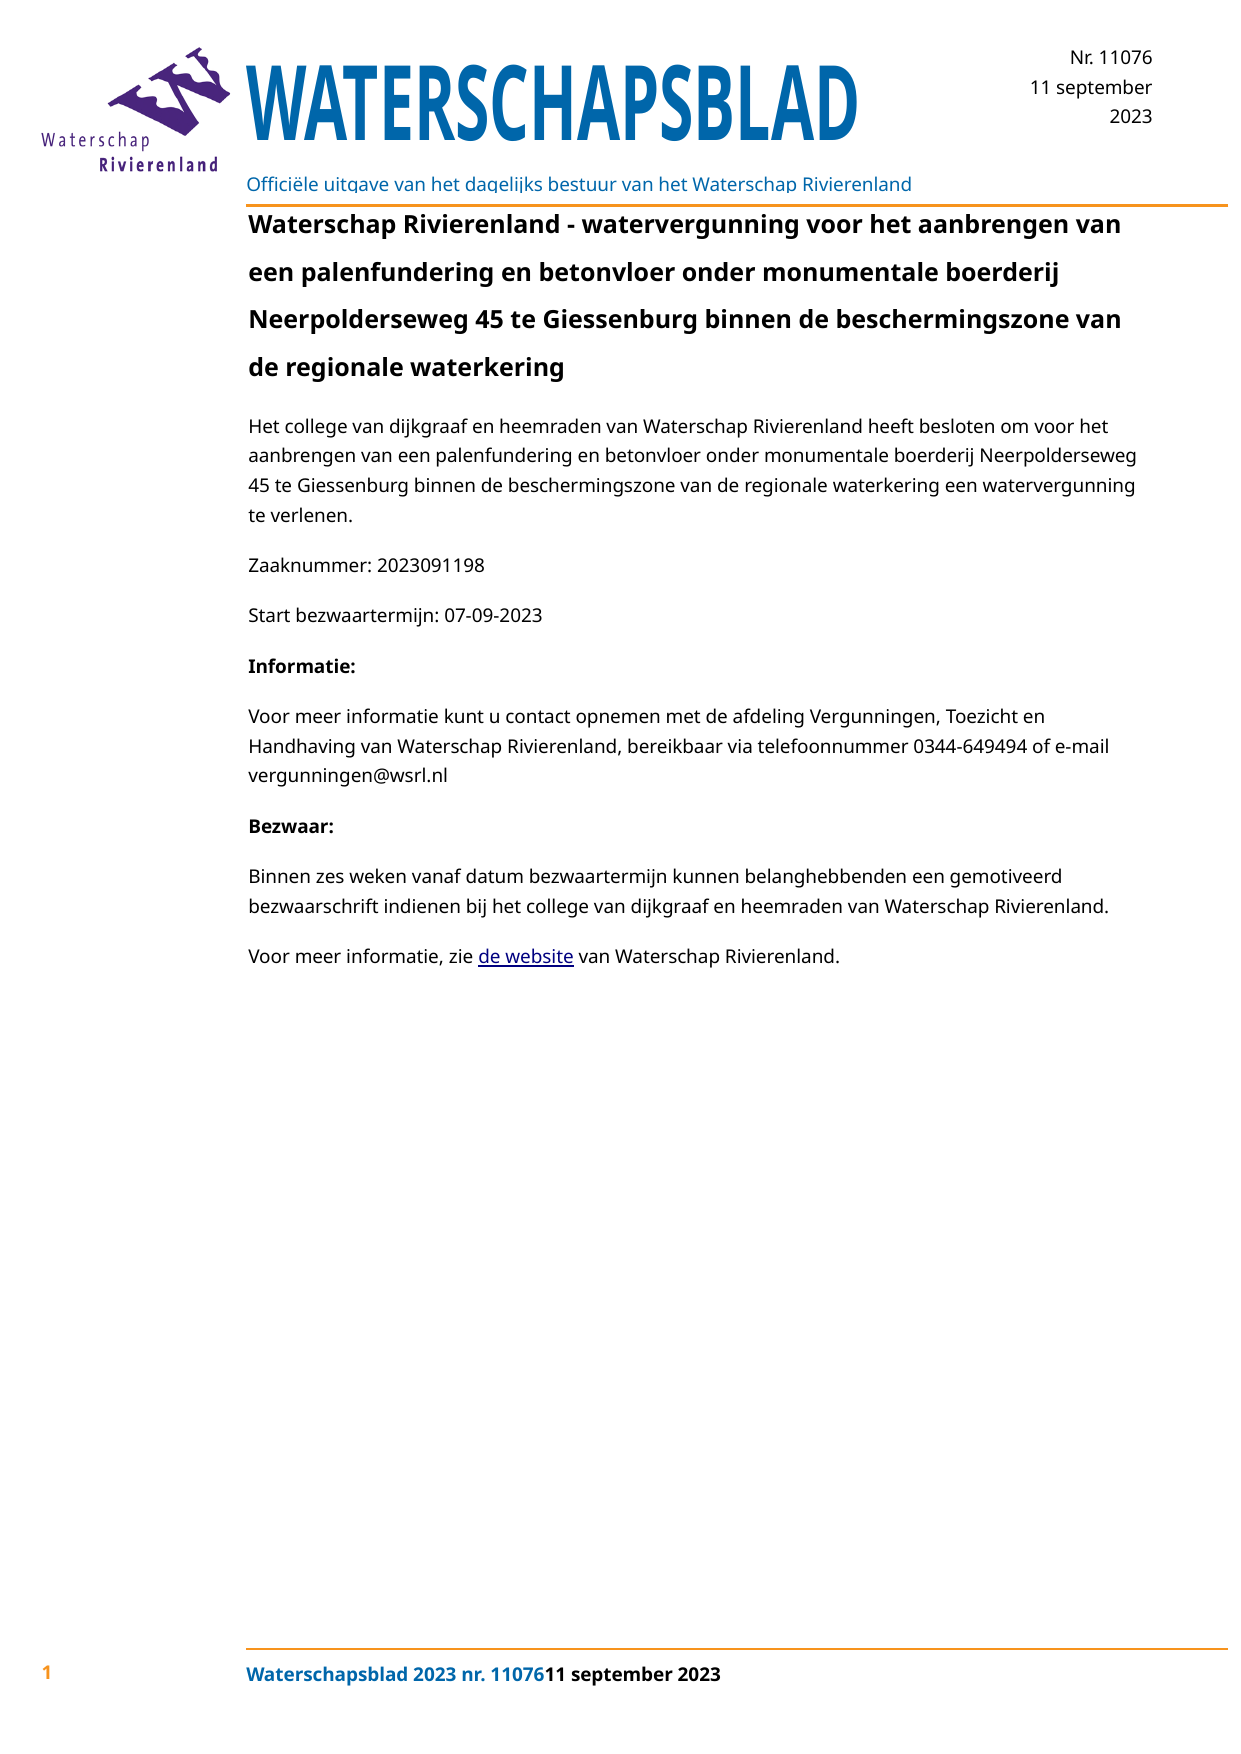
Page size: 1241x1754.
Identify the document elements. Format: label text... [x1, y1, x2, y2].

text Waterschap Rivierenland - watervergunning voor het aanbrengen van een palenfundering en betonvloer onder monumentale boerderij Neerpolderseweg 45 te Giessenburg binnen de beschermingszone van de regionale waterkering [248, 207, 1152, 384]
text Zaaknummer: 2023091198 [248, 552, 1152, 578]
text Binnen zes weken vanaf datum bezwaartermijn kunnen belanghebbenden een gemotiveerd bezwaarschrift indienen bij het college van dijkgraaf en heemraden van Waterschap Rivierenland. [248, 863, 1152, 919]
text Het college van dijkgraaf en heemraden van Waterschap Rivierenland heeft besloten om voor het aanbrengen van een palenfundering en betonvloer onder monumentale boerderij Neerpolderseweg 45 te Giessenburg binnen de beschermingszone van de regionale waterkering een watervergunning te verlenen. [248, 413, 1152, 528]
text Start bezwaartermijn: 07-09-2023 [248, 603, 1152, 628]
text Voor meer informatie kunt u contact opnemen met de afdeling Vergunningen, Toezicht en Handhaving van Waterschap Rivierenland, bereikbaar via telefoonnummer 0344-649494 of e-mail vergunningen@wsrl.nl [248, 703, 1152, 788]
text Bezwaar: [248, 813, 1152, 839]
picture [41, 47, 231, 172]
text Voor meer informatie, zie de website van Waterschap Rivierenland. [248, 943, 1152, 969]
text Informatie: [248, 653, 1152, 679]
